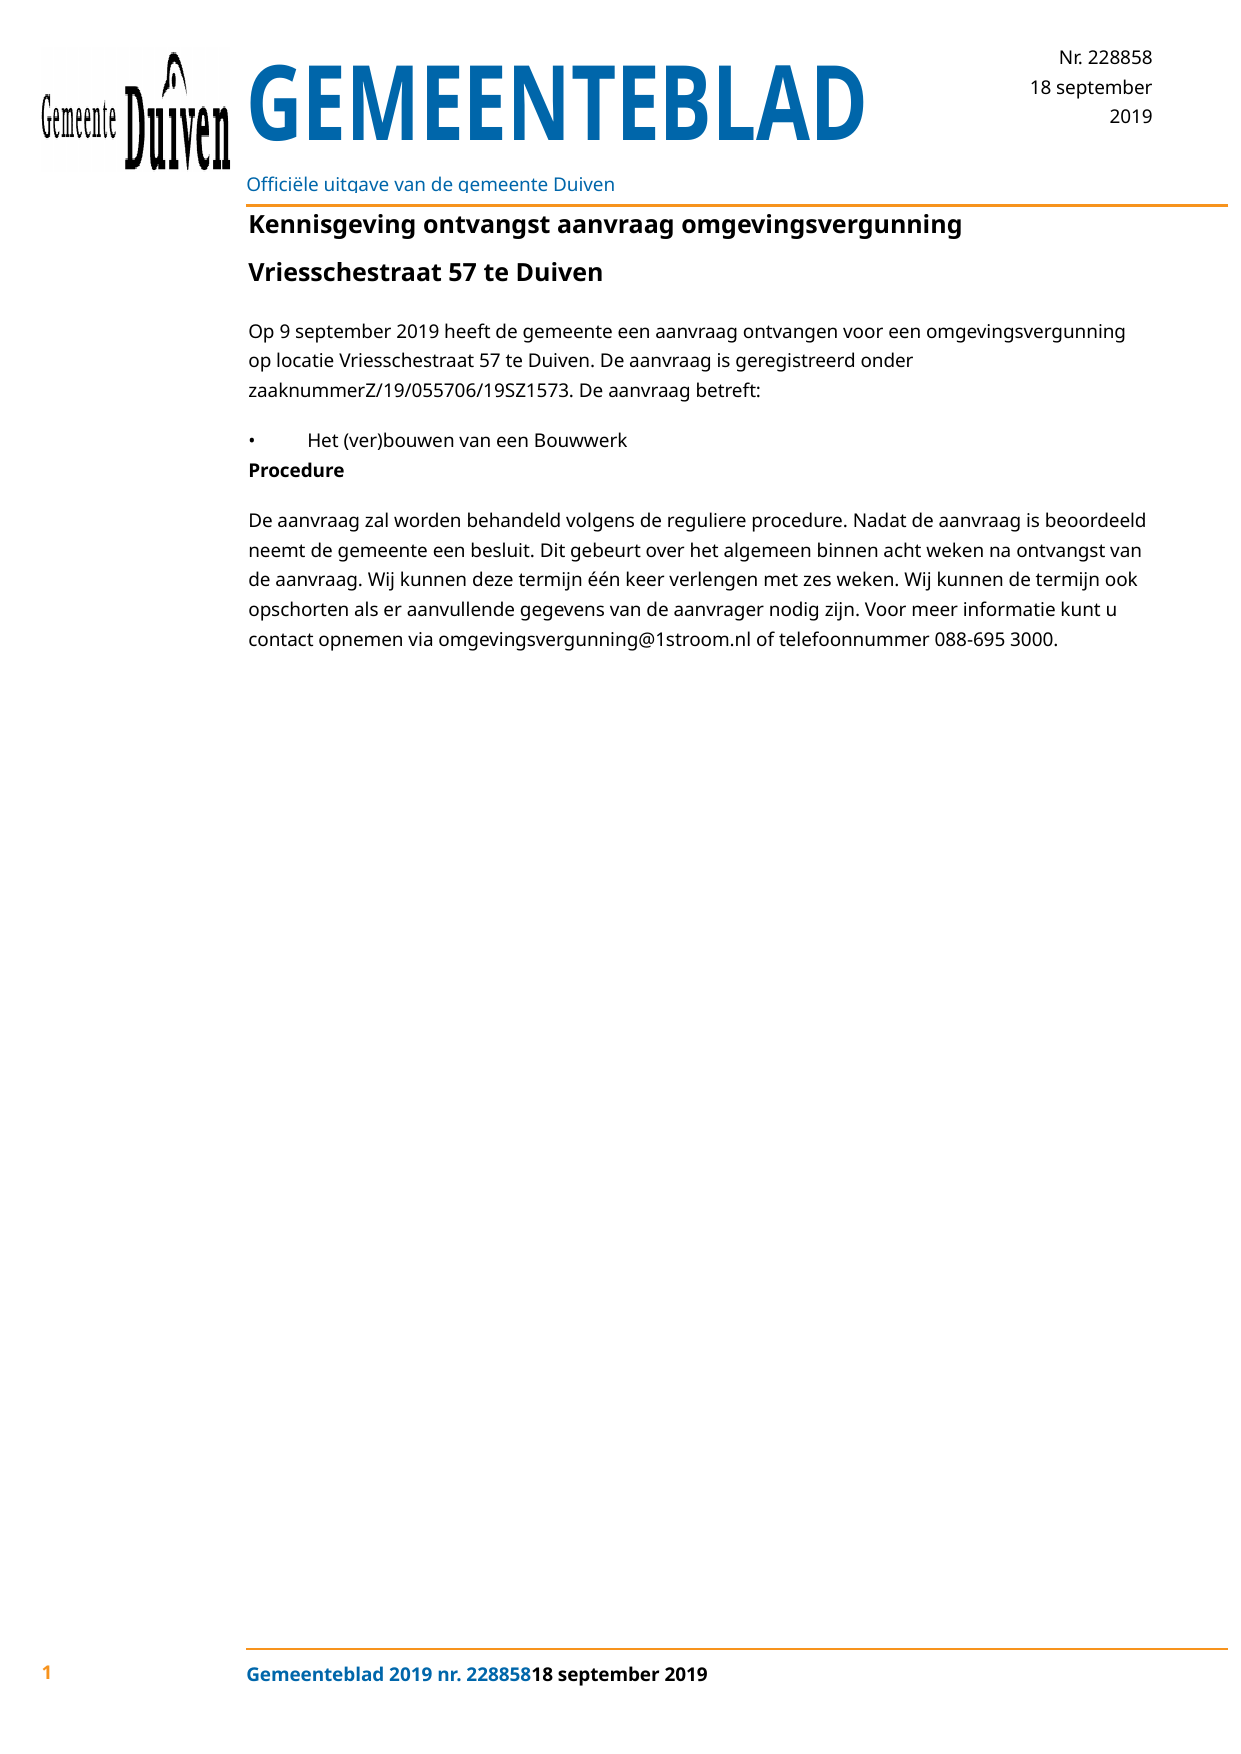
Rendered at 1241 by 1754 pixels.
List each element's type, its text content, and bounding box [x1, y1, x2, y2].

text Kennisgeving ontvangst aanvraag omgevingsvergunning Vriesschestraat 57 te Duiven [248, 207, 1152, 288]
text Op 9 september 2019 heeft de gemeente een aanvraag ontvangen voor een omgevingsvergunning op locatie Vriesschestraat 57 te Duiven. De aanvraag is geregistreerd onder zaaknummerZ/19/055706/19SZ1573. De aanvraag betreft: [248, 318, 1152, 403]
list Het (ver)bouwen van een Bouwwerk [248, 427, 1152, 453]
text Procedure [248, 457, 1152, 483]
picture [41, 47, 231, 172]
text De aanvraag zal worden behandeld volgens de reguliere procedure. Nadat de aanvraag is beoordeeld neemt de gemeente een besluit. Dit gebeurt over het algemeen binnen acht weken na ontvangst van de aanvraag. Wij kunnen deze termijn één keer verlengen met zes weken. Wij kunnen de termijn ook opschorten als er aanvullende gegevens van de aanvrager nodig zijn. Voor meer informatie kunt u contact opnemen via omgevingsvergunning@1stroom.nl of telefoonnummer 088-695 3000. [248, 507, 1152, 652]
